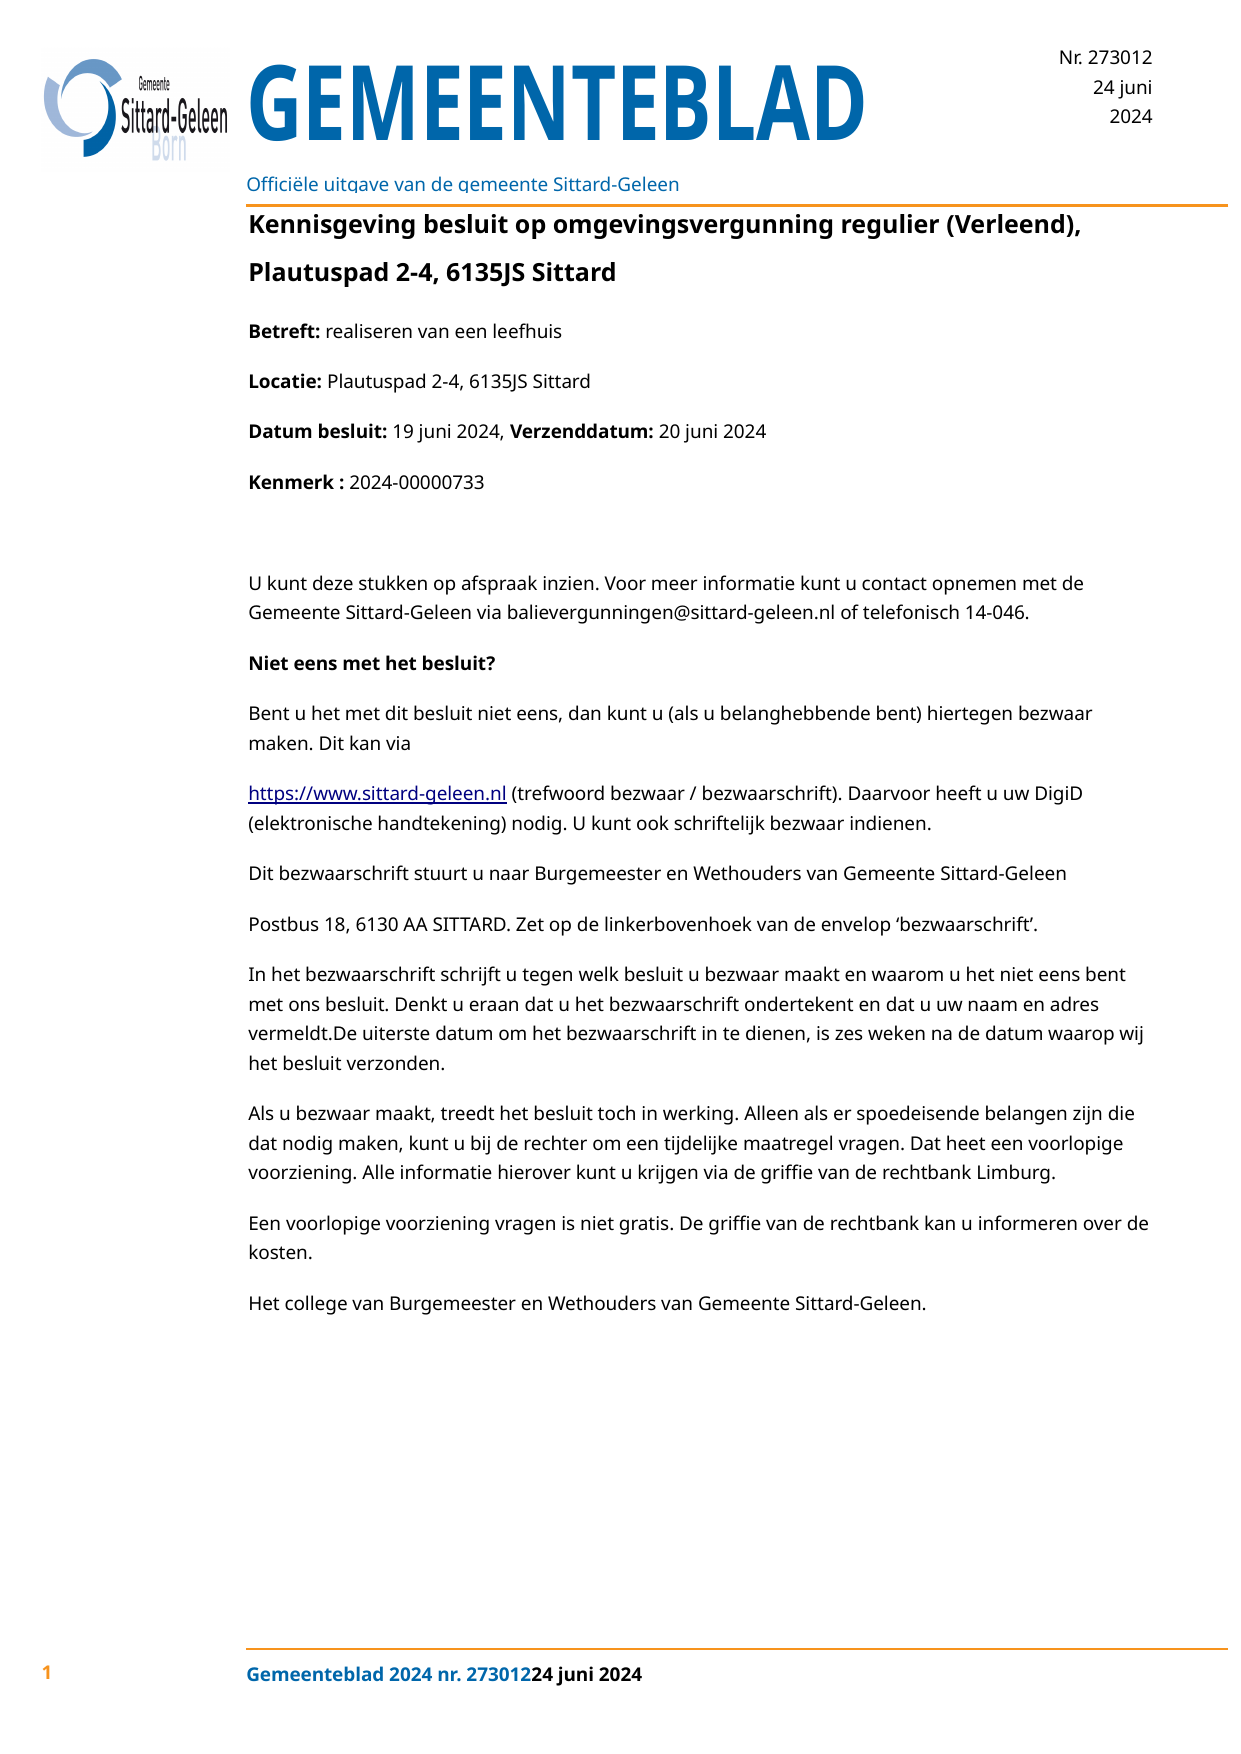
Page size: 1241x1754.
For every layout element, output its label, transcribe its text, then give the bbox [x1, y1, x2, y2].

text Het college van Burgemeester en Wethouders van Gemeente Sittard-Geleen. [248, 1290, 1152, 1316]
text Datum besluit: 19 juni 2024, Verzenddatum: 20 juni 2024 [248, 419, 1152, 444]
text Kennisgeving besluit op omgevingsvergunning regulier (Verleend), Plautuspad 2-4, 6135JS Sittard [248, 207, 1152, 288]
picture [41, 47, 231, 172]
text Dit bezwaarschrift stuurt u naar Burgemeester en Wethouders van Gemeente Sittard-Geleen [248, 860, 1152, 886]
text Locatie: Plautuspad 2-4, 6135JS Sittard [248, 368, 1152, 394]
text Postbus 18, 6130 AA SITTARD. Zet op de linkerbovenhoek van de envelop ‘bezwaarschrift’. [248, 911, 1152, 937]
text https://www.sittard-geleen.nl (trefwoord bezwaar / bezwaarschrift). Daarvoor heeft u uw DigiD (elektronische handtekening) nodig. U kunt ook schriftelijk bezwaar indienen. [248, 780, 1152, 836]
text U kunt deze stukken op afspraak inzien. Voor meer informatie kunt u contact opnemen met de Gemeente Sittard-Geleen via balievergunningen@sittard-geleen.nl of telefonisch 14-046. [248, 570, 1152, 625]
text Niet eens met het besluit? [248, 650, 1152, 676]
text Kenmerk : 2024-00000733 [248, 469, 1152, 495]
text Bent u het met dit besluit niet eens, dan kunt u (als u belanghebbende bent) hiertegen bezwaar maken. Dit kan via [248, 700, 1152, 756]
text Als u bezwaar maakt, treedt het besluit toch in werking. Alleen als er spoedeisende belangen zijn die dat nodig maken, kunt u bij de rechter om een tijdelijke maatregel vragen. Dat heet een voorlopige voorziening. Alle informatie hierover kunt u krijgen via de griffie van de rechtbank Limburg. [248, 1100, 1152, 1185]
text In het bezwaarschrift schrijft u tegen welk besluit u bezwaar maakt en waarom u het niet eens bent met ons besluit. Denkt u eraan dat u het bezwaarschrift ondertekent en dat u uw naam en adres vermeldt.De uiterste datum om het bezwaarschrift in te dienen, is zes weken na de datum waarop wij het besluit verzonden. [248, 961, 1152, 1076]
text Betreft: realiseren van een leefhuis [248, 318, 1152, 344]
text Een voorlopige voorziening vragen is niet gratis. De griffie van de rechtbank kan u informeren over de kosten. [248, 1210, 1152, 1265]
